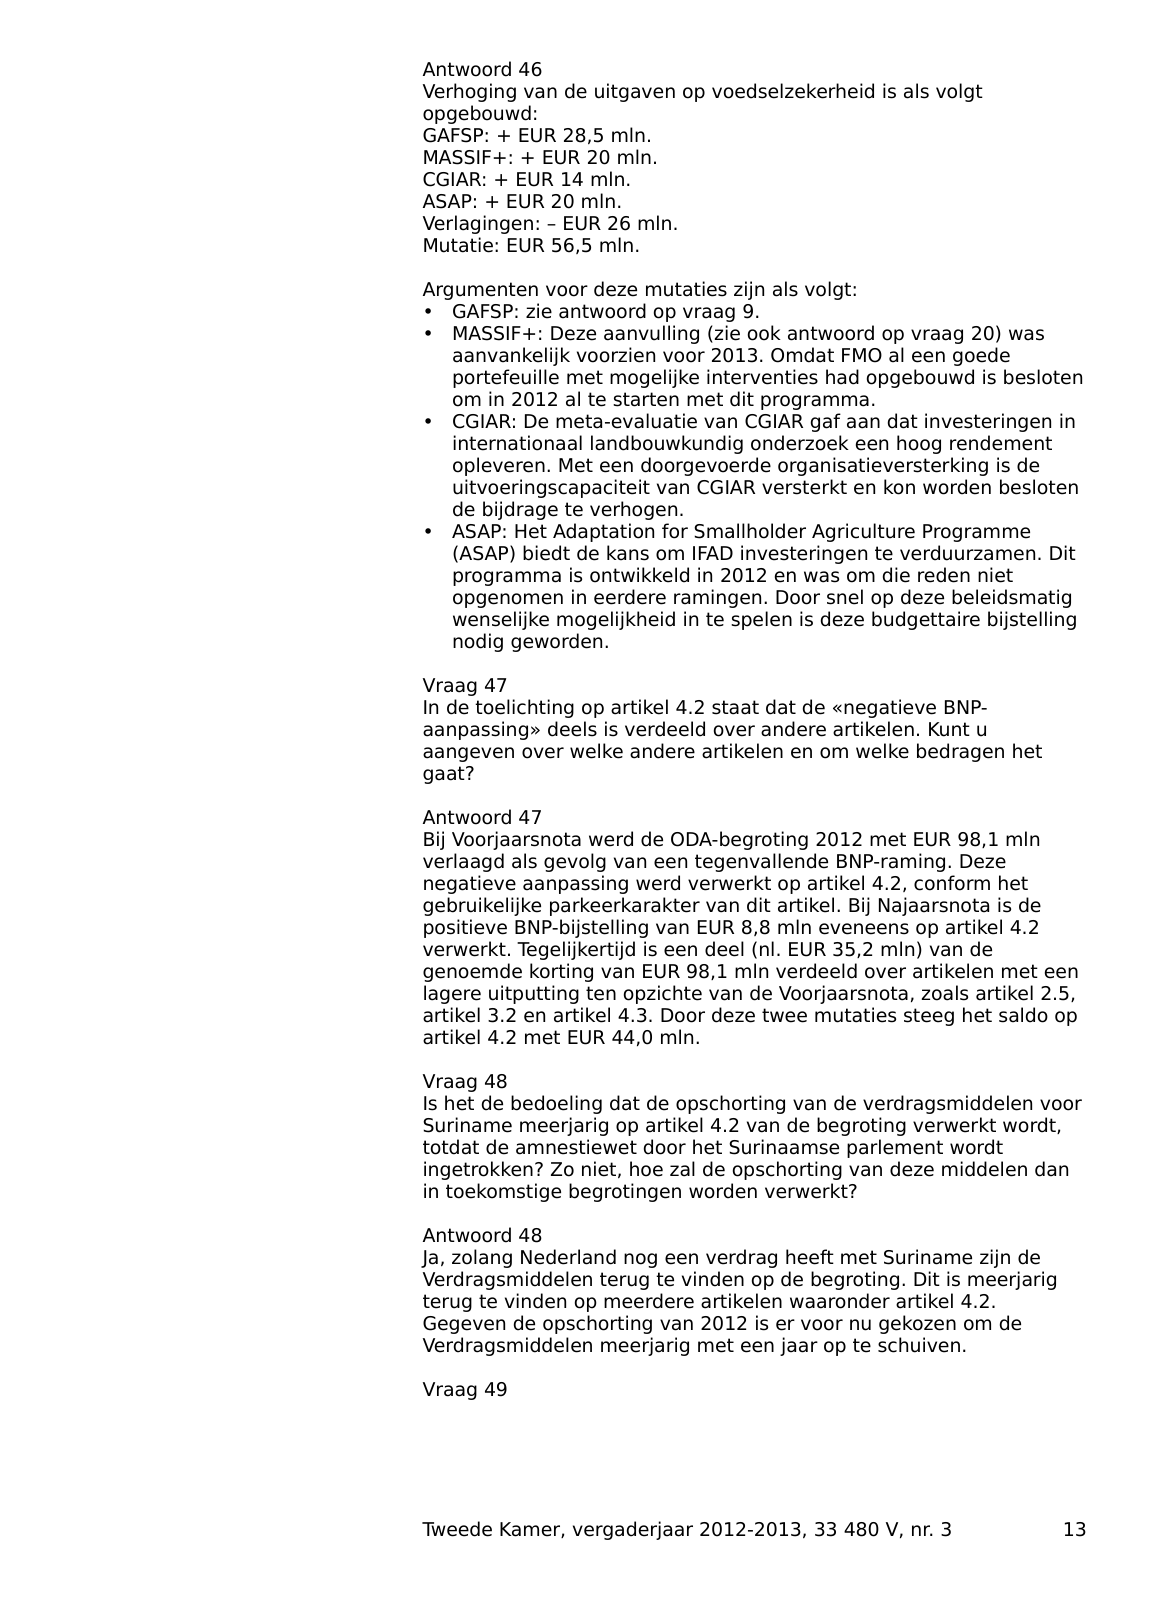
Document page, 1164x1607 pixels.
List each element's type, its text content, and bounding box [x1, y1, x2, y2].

text Bij Voorjaarsnota werd de ODA-begroting 2012 met EUR 98,1 mln verlaagd als gevolg van een tegenvallende BNP-raming. Deze negatieve aanpassing werd verwerkt op artikel 4.2, conform het gebruikelijke parkeerkarakter van dit artikel. Bij Najaarsnota is de positieve BNP-bijstelling van EUR 8,8 mln eveneens op artikel 4.2 verwerkt. Tegelijkertijd is een deel (nl. EUR 35,2 mln) van de genoemde korting van EUR 98,1 mln verdeeld over artikelen met een lagere uitputting ten opzichte van de Voorjaarsnota, zoals artikel 2.5, artikel 3.2 en artikel 4.3. Door deze twee mutaties steeg het saldo op artikel 4.2 met EUR 44,0 mln. [422, 829, 1087, 1049]
text Vraag 49 [422, 1379, 1087, 1401]
text • GAFSP: zie antwoord op vraag 9. [422, 301, 1087, 323]
text Is het de bedoeling dat de opschorting van de verdragsmiddelen voor Suriname meerjarig op artikel 4.2 van de begroting verwerkt wordt, totdat de amnestiewet door het Surinaamse parlement wordt ingetrokken? Zo niet, hoe zal de opschorting van deze middelen dan in toekomstige begrotingen worden verwerkt? [422, 1093, 1087, 1203]
text Antwoord 47 [422, 807, 1087, 829]
text • MASSIF+: Deze aanvulling (zie ook antwoord op vraag 20) was aanvankelijk voorzien voor 2013. Omdat FMO al een goede portefeuille met mogelijke interventies had opgebouwd is besloten om in 2012 al te starten met dit programma. [422, 323, 1087, 411]
text Ja, zolang Nederland nog een verdrag heeft met Suriname zijn de Verdragsmiddelen terug te vinden op de begroting. Dit is meerjarig terug te vinden op meerdere artikelen waaronder artikel 4.2. Gegeven de opschorting van 2012 is er voor nu gekozen om de Verdragsmiddelen meerjarig met een jaar op te schuiven. [422, 1247, 1087, 1357]
text CGIAR: + EUR 14 mln. [422, 169, 1087, 191]
text Mutatie: EUR 56,5 mln. [422, 235, 1087, 257]
text Vraag 47 [422, 675, 1087, 697]
text • ASAP: Het Adaptation for Smallholder Agriculture Programme (ASAP) biedt de kans om IFAD investeringen te verduurzamen. Dit programma is ontwikkeld in 2012 en was om die reden niet opgenomen in eerdere ramingen. Door snel op deze beleidsmatig wenselijke mogelijkheid in te spelen is deze budgettaire bijstelling nodig geworden. [422, 521, 1087, 653]
text In de toelichting op artikel 4.2 staat dat de «negatieve BNP-aanpassing» deels is verdeeld over andere artikelen. Kunt u aangeven over welke andere artikelen en om welke bedragen het gaat? [422, 697, 1087, 785]
text MASSIF+: + EUR 20 mln. [422, 147, 1087, 169]
text Argumenten voor deze mutaties zijn als volgt: [422, 279, 1087, 301]
text • CGIAR: De meta-evaluatie van CGIAR gaf aan dat investeringen in internationaal landbouwkundig onderzoek een hoog rendement opleveren. Met een doorgevoerde organisatieversterking is de uitvoeringscapaciteit van CGIAR versterkt en kon worden besloten de bijdrage te verhogen. [422, 411, 1087, 521]
text Vraag 48 [422, 1071, 1087, 1093]
text ASAP: + EUR 20 mln. [422, 191, 1087, 213]
text Antwoord 48 [422, 1225, 1087, 1247]
text Antwoord 46 [422, 59, 1087, 81]
text Verlagingen: – EUR 26 mln. [422, 213, 1087, 235]
text Verhoging van de uitgaven op voedselzekerheid is als volgt opgebouwd: [422, 81, 1087, 125]
text GAFSP: + EUR 28,5 mln. [422, 125, 1087, 147]
